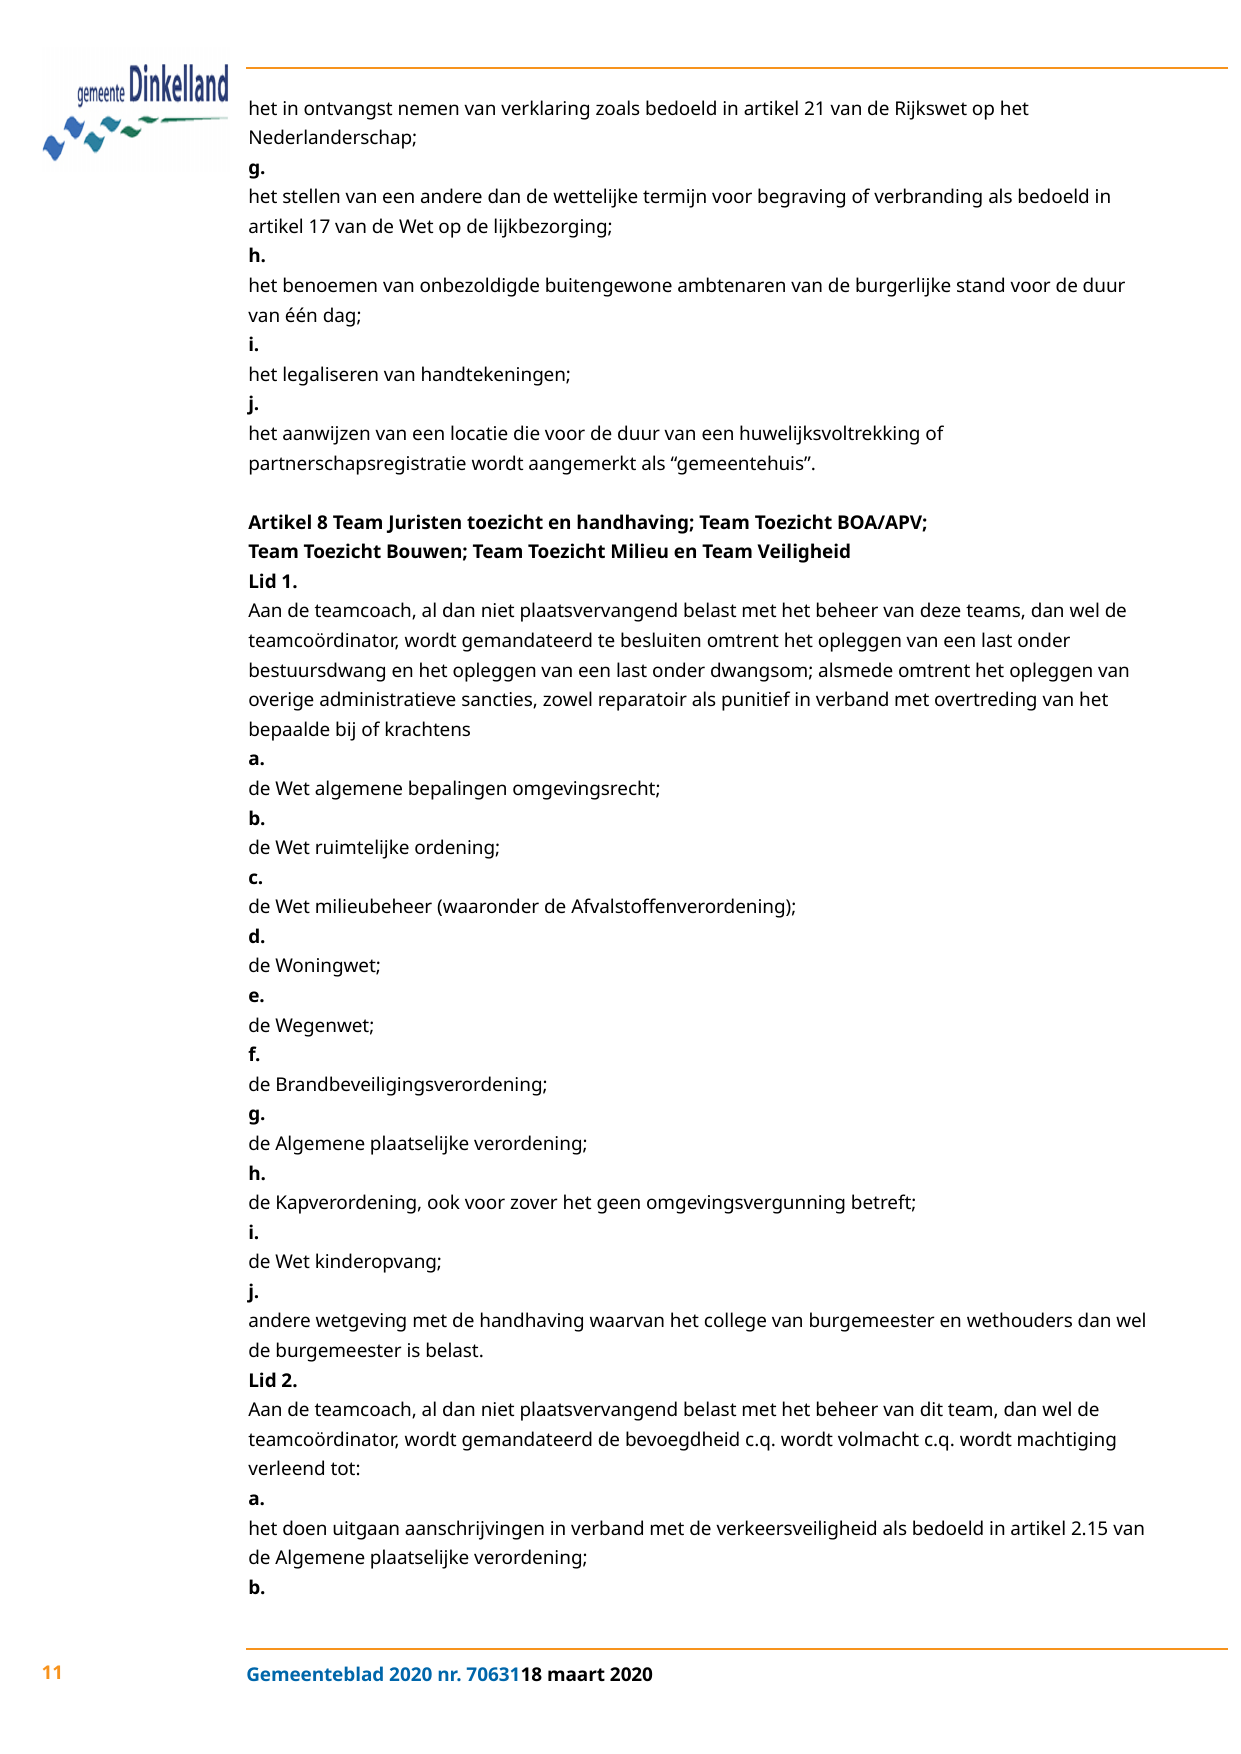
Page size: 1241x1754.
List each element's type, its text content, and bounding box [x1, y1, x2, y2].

text de Wet kinderopvang; [248, 1248, 1152, 1274]
text de Wet algemene bepalingen omgevingsrecht; [248, 775, 1152, 801]
text f. [248, 1041, 1152, 1067]
text het benoemen van onbezoldigde buitengewone ambtenaren van de burgerlijke stand voor de duur van één dag; [248, 272, 1152, 328]
text j. [248, 391, 1152, 416]
text c. [248, 864, 1152, 890]
text Team Toezicht Bouwen; Team Toezicht Milieu en Team Veiligheid [248, 538, 1152, 564]
text Aan de teamcoach, al dan niet plaatsvervangend belast met het beheer van deze teams, dan wel de teamcoördinator, wordt gemandateerd te besluiten omtrent het opleggen van een last onder bestuursdwang en het opleggen van een last onder dwangsom; alsmede omtrent het opleggen van overige administratieve sancties, zowel reparatoir als punitief in verband met overtreding van het bepaalde bij of krachtens [248, 598, 1152, 742]
text de Woningwet; [248, 953, 1152, 978]
text i. [248, 331, 1152, 357]
text j. [248, 1278, 1152, 1304]
text het legaliseren van handtekeningen; [248, 361, 1152, 387]
text het doen uitgaan aanschrijvingen in verband met de verkeersveiligheid als bedoeld in artikel 2.15 van de Algemene plaatselijke verordening; [248, 1515, 1152, 1570]
text Aan de teamcoach, al dan niet plaatsvervangend belast met het beheer van dit team, dan wel de teamcoördinator, wordt gemandateerd de bevoegdheid c.q. wordt volmacht c.q. wordt machtiging verleend tot: [248, 1396, 1152, 1481]
text de Algemene plaatselijke verordening; [248, 1130, 1152, 1156]
text g. [248, 154, 1152, 180]
text Artikel 8 Team Juristen toezicht en handhaving; Team Toezicht BOA/APV; [248, 509, 1152, 535]
text a. [248, 746, 1152, 771]
text h. [248, 243, 1152, 268]
text het in ontvangst nemen van verklaring zoals bedoeld in artikel 21 van de Rijkswet op het Nederlanderschap; [248, 95, 1152, 150]
text a. [248, 1485, 1152, 1511]
text Lid 1. [248, 568, 1152, 594]
text Lid 2. [248, 1367, 1152, 1393]
text de Brandbeveiligingsverordening; [248, 1071, 1152, 1097]
picture [41, 47, 231, 172]
text e. [248, 982, 1152, 1008]
text de Wet milieubeheer (waaronder de Afvalstoffenverordening); [248, 893, 1152, 919]
text de Wegenwet; [248, 1012, 1152, 1038]
text i. [248, 1219, 1152, 1245]
text het stellen van een andere dan de wettelijke termijn voor begraving of verbranding als bedoeld in artikel 17 van de Wet op de lijkbezorging; [248, 183, 1152, 239]
text g. [248, 1101, 1152, 1126]
text het aanwijzen van een locatie die voor de duur van een huwelijksvoltrekking of partnerschapsregistratie wordt aangemerkt als “gemeentehuis”. [248, 420, 1152, 476]
text de Kapverordening, ook voor zover het geen omgevingsvergunning betreft; [248, 1189, 1152, 1215]
text andere wetgeving met de handhaving waarvan het college van burgemeester en wethouders dan wel de burgemeester is belast. [248, 1308, 1152, 1363]
text b. [248, 1574, 1152, 1600]
text de Wet ruimtelijke ordening; [248, 834, 1152, 860]
text b. [248, 805, 1152, 831]
text h. [248, 1160, 1152, 1186]
text d. [248, 923, 1152, 949]
